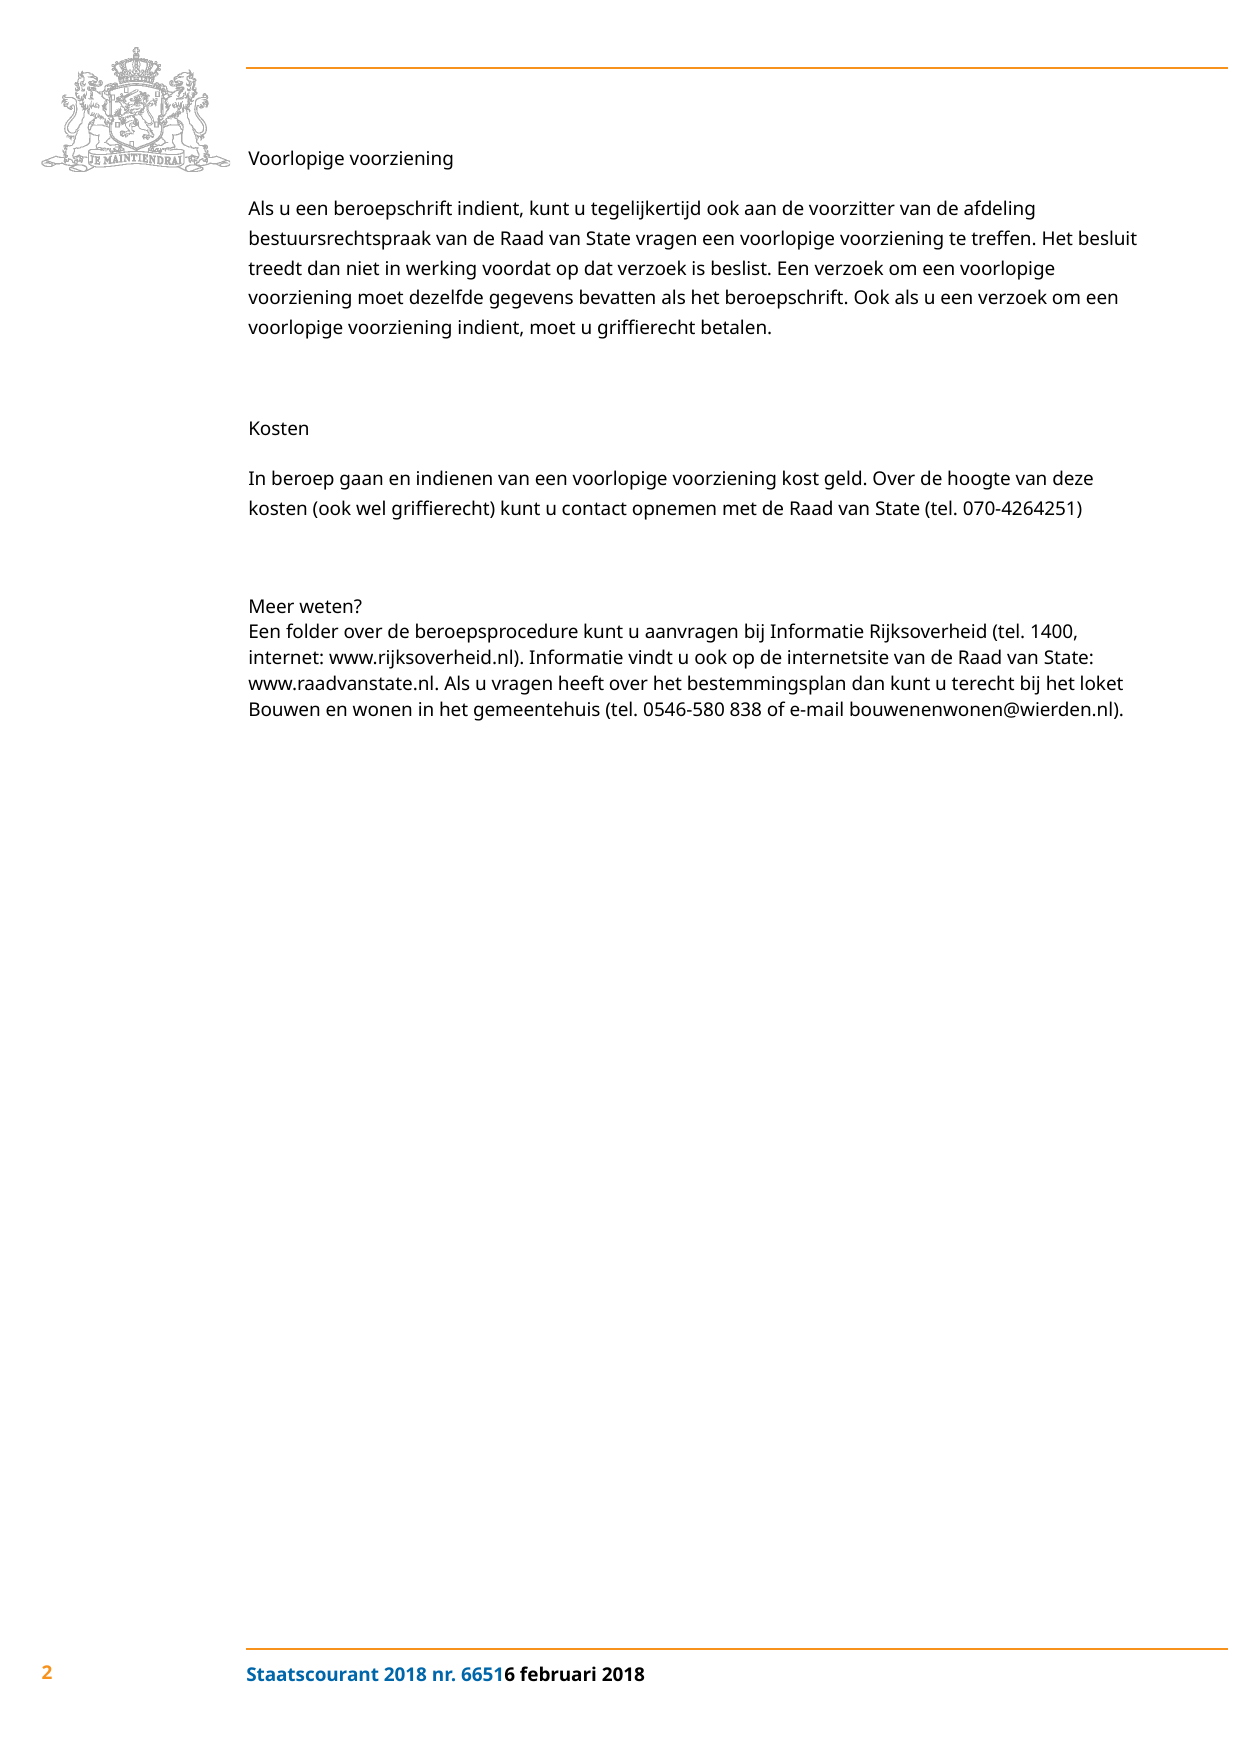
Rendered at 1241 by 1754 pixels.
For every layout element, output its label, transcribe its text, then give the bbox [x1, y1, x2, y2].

text In beroep gaan en indienen van een voorlopige voorziening kost geld. Over de hoogte van deze kosten (ook wel griffierecht) kunt u contact opnemen met de Raad van State (tel. 070-4264251) [248, 465, 1152, 521]
text Als u een beroepschrift indient, kunt u tegelijkertijd ook aan de voorzitter van de afdeling bestuursrechtspraak van de Raad van State vragen een voorlopige voorziening te treffen. Het besluit treedt dan niet in werking voordat op dat verzoek is beslist. Een verzoek om een voorlopige voorziening moet dezelfde gegevens bevatten als het beroepschrift. Ook als u een verzoek om een voorlopige voorziening indient, moet u griffierecht betalen. [248, 196, 1152, 340]
picture [41, 47, 231, 172]
text Voorlopige voorziening [248, 145, 1152, 171]
text Meer weten? [248, 593, 1152, 619]
text Kosten [248, 415, 1152, 441]
text Een folder over de beroepsprocedure kunt u aanvragen bij Informatie Rijksoverheid (tel. 1400, internet: www.rijksoverheid.nl). Informatie vindt u ook op de internetsite van de Raad van State: www.raadvanstate.nl. Als u vragen heeft over het bestemmingsplan dan kunt u terecht bij het loket Bouwen en wonen in het gemeentehuis (tel. 0546-580 838 of e-mail bouwenenwonen@wierden.nl). [248, 619, 1152, 722]
